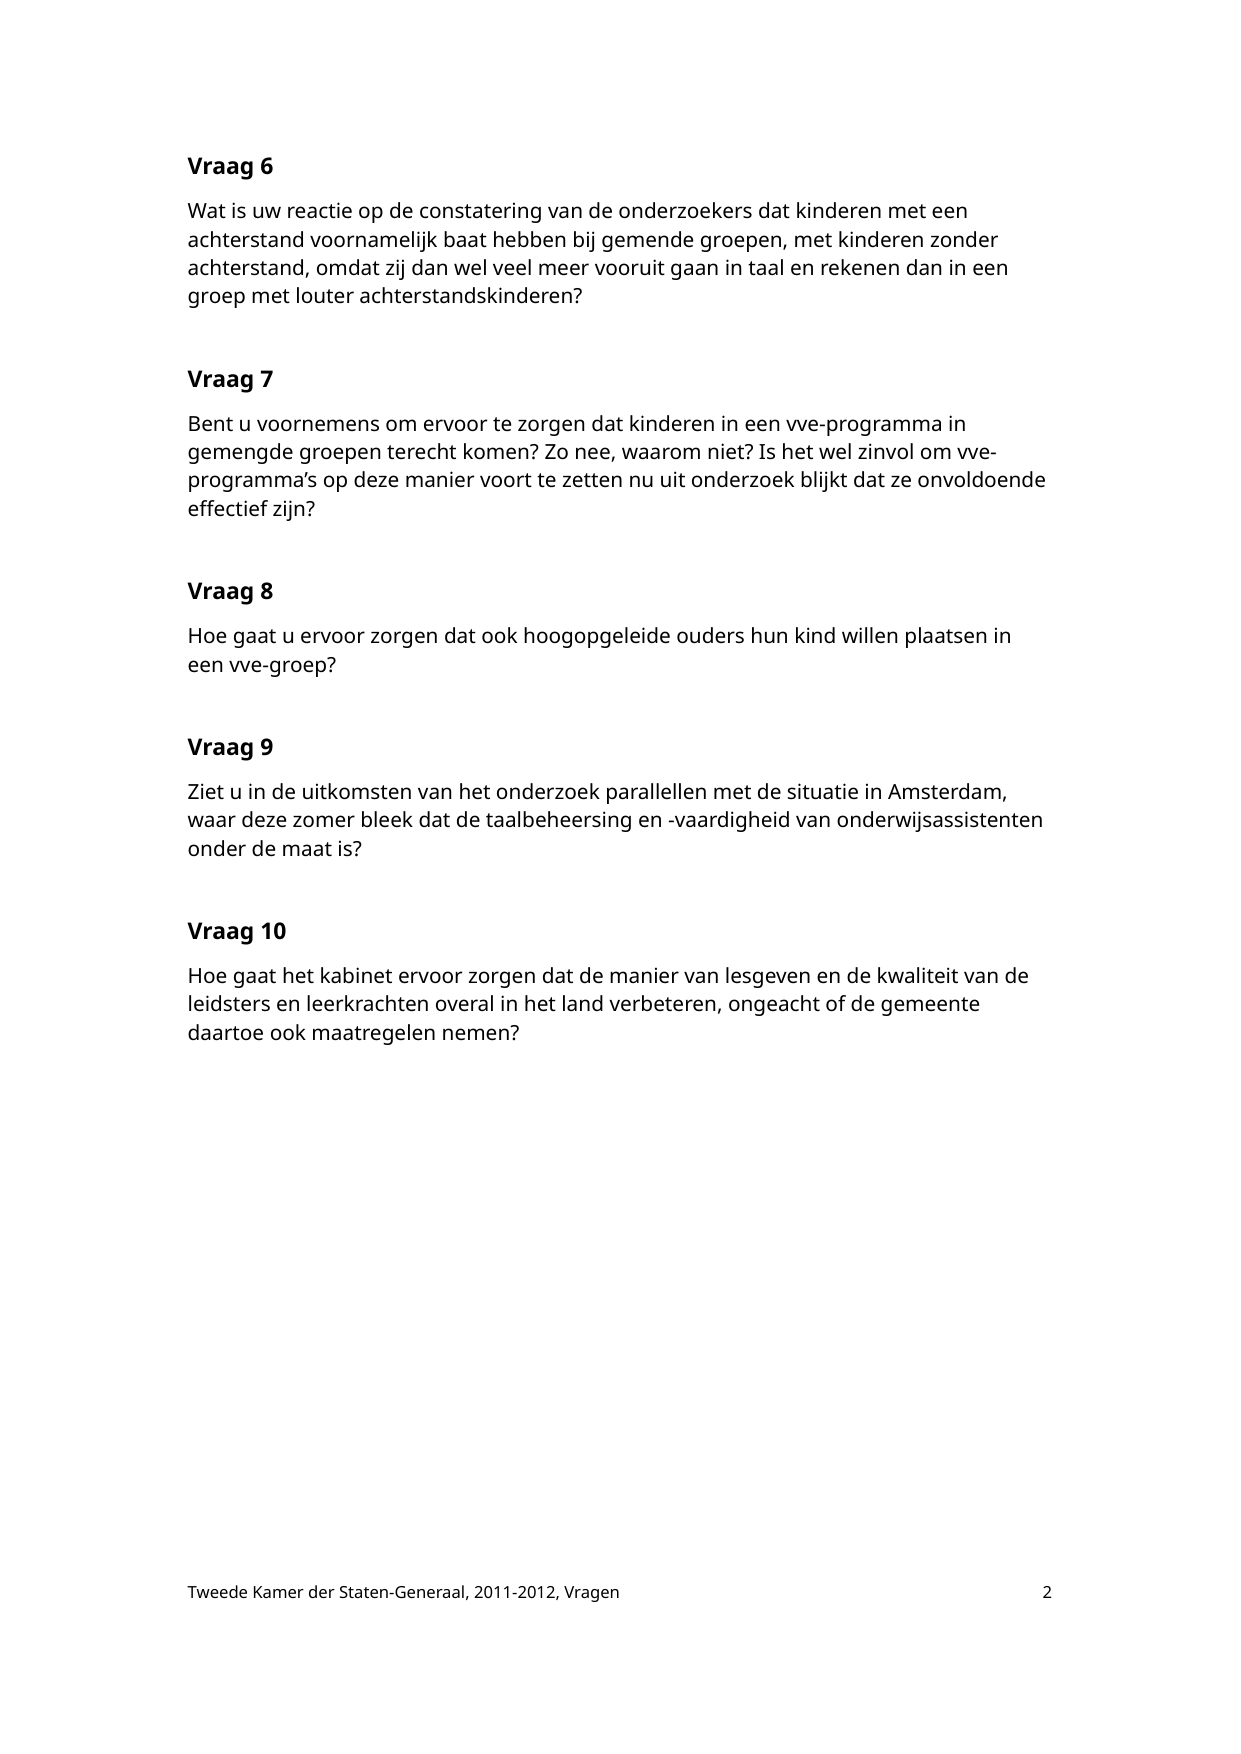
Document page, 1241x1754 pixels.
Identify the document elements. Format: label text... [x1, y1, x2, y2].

subtitle Vraag 9 [187, 731, 1053, 762]
text Wat is uw reactie op de constatering van de onderzoekers dat kinderen met een achterstand voornamelijk baat hebben bij gemende groepen, met kinderen zonder achterstand, omdat zij dan wel veel meer vooruit gaan in taal en rekenen dan in een groep met louter achterstandskinderen? [187, 196, 1053, 310]
subtitle Vraag 10 [187, 915, 1053, 946]
subtitle Vraag 6 [187, 150, 1053, 181]
text Bent u voornemens om ervoor te zorgen dat kinderen in een vve-programma in gemengde groepen terecht komen? Zo nee, waarom niet? Is het wel zinvol om vve-programma’s op deze manier voort te zetten nu uit onderzoek blijkt dat ze onvoldoende effectief zijn? [187, 409, 1053, 522]
subtitle Vraag 7 [187, 362, 1053, 394]
text Hoe gaat het kabinet ervoor zorgen dat de manier van lesgeven en de kwaliteit van de leidsters en leerkrachten overal in het land verbeteren, ongeacht of de gemeente daartoe ook maatregelen nemen? [187, 961, 1053, 1046]
text Hoe gaat u ervoor zorgen dat ook hoogopgeleide ouders hun kind willen plaatsen in een vve-groep? [187, 621, 1053, 678]
text Ziet u in de uitkomsten van het onderzoek parallellen met de situatie in Amsterdam, waar deze zomer bleek dat de taalbeheersing en -vaardigheid van onderwijsassistenten onder de maat is? [187, 777, 1053, 862]
subtitle Vraag 8 [187, 575, 1053, 606]
